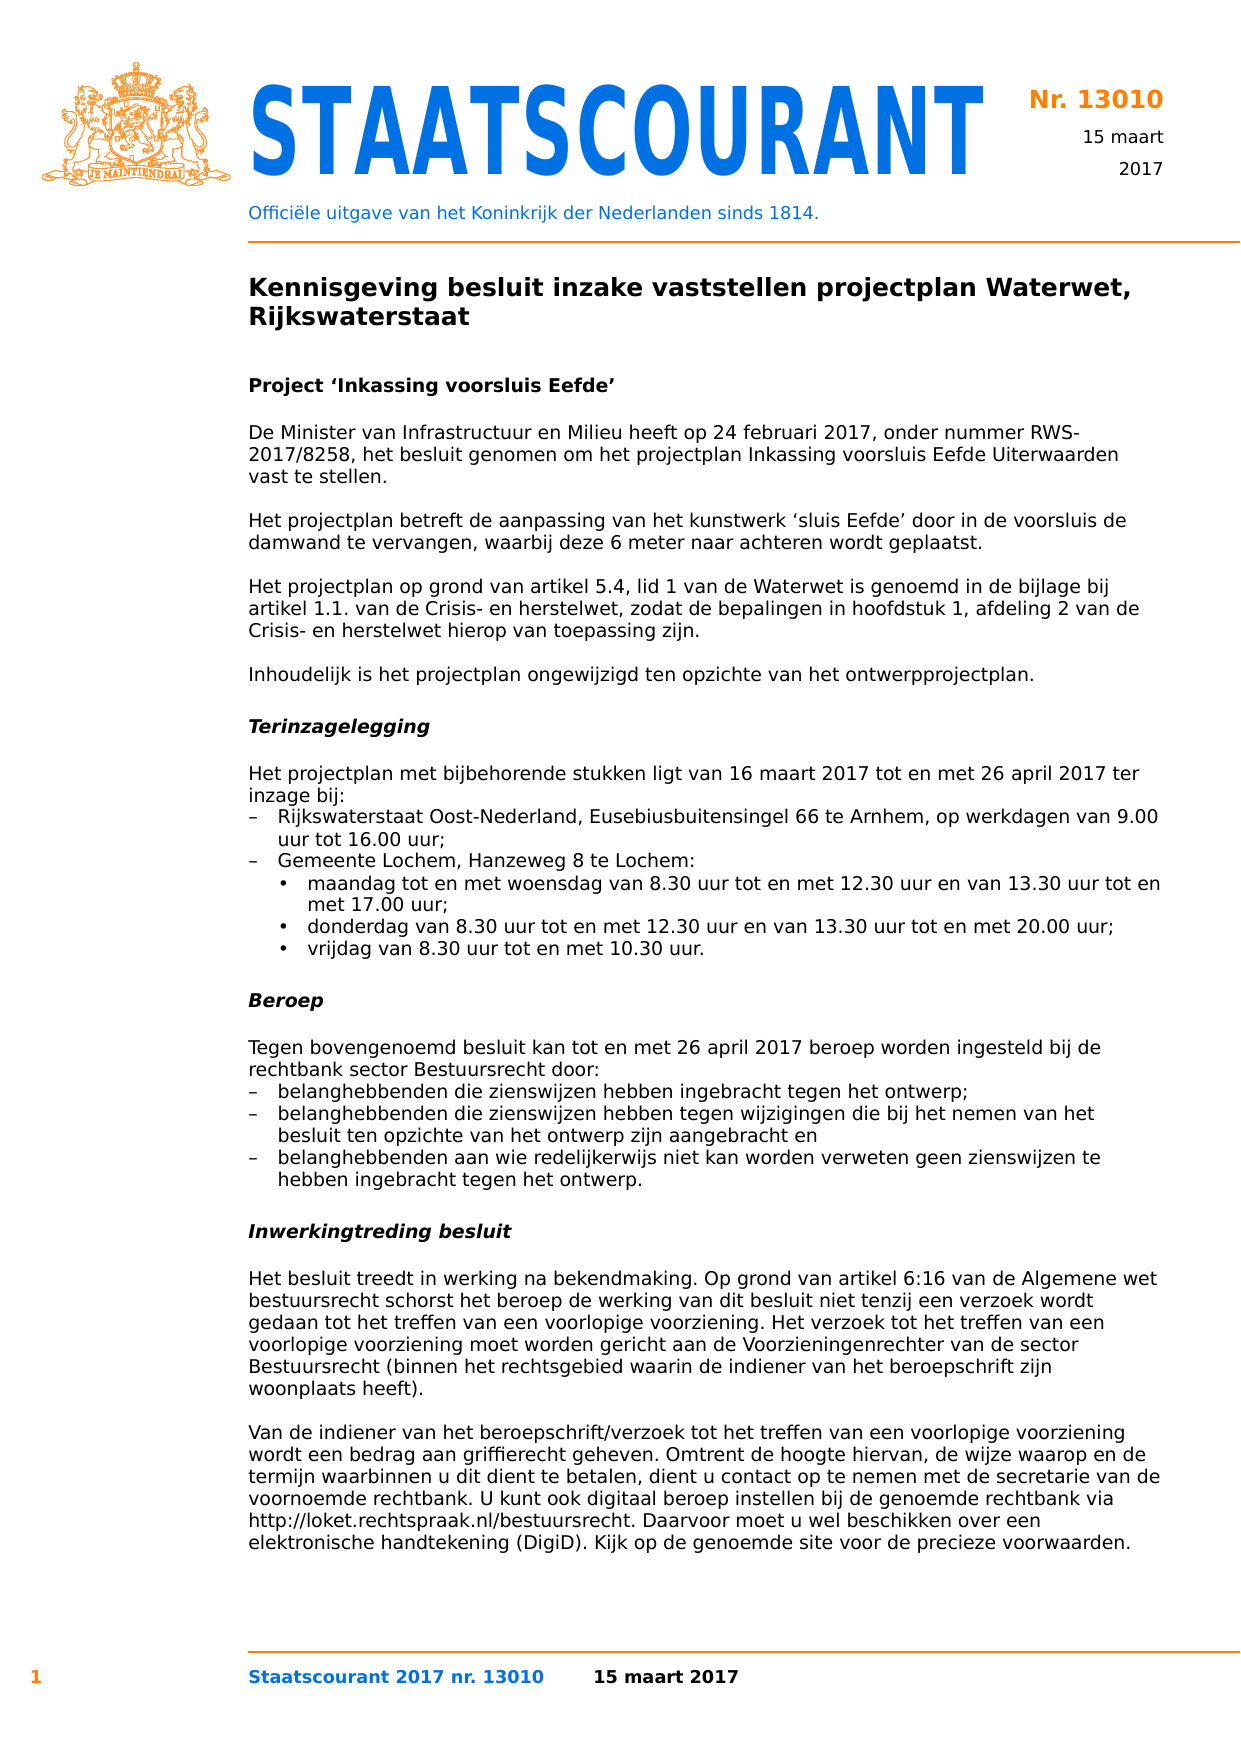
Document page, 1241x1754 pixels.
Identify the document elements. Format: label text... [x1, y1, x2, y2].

table_cell 15 maart [998, 121, 1240, 153]
subtitle Project ‘Inkassing voorsluis Eefde’ [248, 375, 1163, 397]
subtitle Beroep [248, 990, 1163, 1012]
text Het besluit treedt in werking na bekendmaking. Op grond van artikel 6:16 van de Algemene wet bestuursrecht schorst het beroep de werking van dit besluit niet tenzij een verzoek wordt gedaan tot het treffen van een voorlopige voorziening. Het verzoek tot het treffen van een voorlopige voorziening moet worden gericht aan de Voorzieningenrechter van de sector Bestuursrecht (binnen het rechtsgebied waarin de indiener van het beroepschrift zijn woonplaats heeft). [248, 1268, 1163, 1400]
text Tegen bovengenoemd besluit kan tot en met 26 april 2017 beroep worden ingesteld bij de rechtbank sector Bestuursrecht door: [248, 1037, 1163, 1081]
text • maandag tot en met woensdag van 8.30 uur tot en met 12.30 uur en van 13.30 uur tot en met 17.00 uur; [278, 872, 1163, 916]
text – belanghebbenden aan wie redelijkerwijs niet kan worden verweten geen zienswijzen te hebben ingebracht tegen het ontwerp. [248, 1147, 1163, 1191]
table_header [25, 62, 248, 241]
text – Gemeente Lochem, Hanzeweg 8 te Lochem: [248, 850, 1163, 872]
table_cell Officiële uitgave van het Koninkrijk der Nederlanden sinds 1814. [248, 203, 1240, 241]
text Van de indiener van het beroepschrift/verzoek tot het treffen van een voorlopige voorziening wordt een bedrag aan griffierecht geheven. Omtrent de hoogte hiervan, de wijze waarop en de termijn waarbinnen u dit dient te betalen, dient u contact op te nemen met de secretarie van de voornoemde rechtbank. U kunt ook digitaal beroep instellen bij de genoemde rechtbank via http://loket.rechtspraak.nl/bestuursrecht. Daarvoor moet u wel beschikken over een elektronische handtekening (DigiD). Kijk op de genoemde site voor de precieze voorwaarden. [248, 1422, 1163, 1554]
subtitle Kennisgeving besluit inzake vaststellen projectplan Waterwet, Rijkswaterstaat [248, 273, 1163, 331]
subtitle Terinzagelegging [248, 716, 1163, 737]
text – belanghebbenden die zienswijzen hebben ingebracht tegen het ontwerp; [248, 1081, 1163, 1103]
text – Rijkswaterstaat Oost-Nederland, Eusebiusbuitensingel 66 te Arnhem, op werkdagen van 9.00 uur tot 16.00 uur; [248, 806, 1163, 850]
table_cell 2017 [998, 153, 1240, 203]
text – belanghebbenden die zienswijzen hebben tegen wijzigingen die bij het nemen van het besluit ten opzichte van het ontwerp zijn aangebracht en [248, 1103, 1163, 1147]
text Het projectplan met bijbehorende stukken ligt van 16 maart 2017 tot en met 26 april 2017 ter inzage bij: [248, 762, 1163, 806]
text • donderdag van 8.30 uur tot en met 12.30 uur en van 13.30 uur tot en met 20.00 uur; [278, 916, 1163, 938]
text Het projectplan betreft de aanpassing van het kunstwerk ‘sluis Eefde’ door in de voorsluis de damwand te vervangen, waarbij deze 6 meter naar achteren wordt geplaatst. [248, 510, 1163, 554]
text De Minister van Infrastructuur en Milieu heeft op 24 februari 2017, onder nummer RWS-2017/8258, het besluit genomen om het projectplan Inkassing voorsluis Eefde Uiterwaarden vast te stellen. [248, 422, 1163, 488]
table_header STAATSCOURANT [248, 62, 998, 203]
text Het projectplan op grond van artikel 5.4, lid 1 van de Waterwet is genoemd in de bijlage bij artikel 1.1. van de Crisis- en herstelwet, zodat de bepalingen in hoofdstuk 1, afdeling 2 van de Crisis- en herstelwet hierop van toepassing zijn. [248, 576, 1163, 642]
table_header Nr. 13010 [998, 62, 1240, 121]
subtitle Inwerkingtreding besluit [248, 1221, 1163, 1243]
picture [41, 62, 231, 186]
text • vrijdag van 8.30 uur tot en met 10.30 uur. [278, 938, 1163, 960]
text Inhoudelijk is het projectplan ongewijzigd ten opzichte van het ontwerpprojectplan. [248, 663, 1163, 686]
